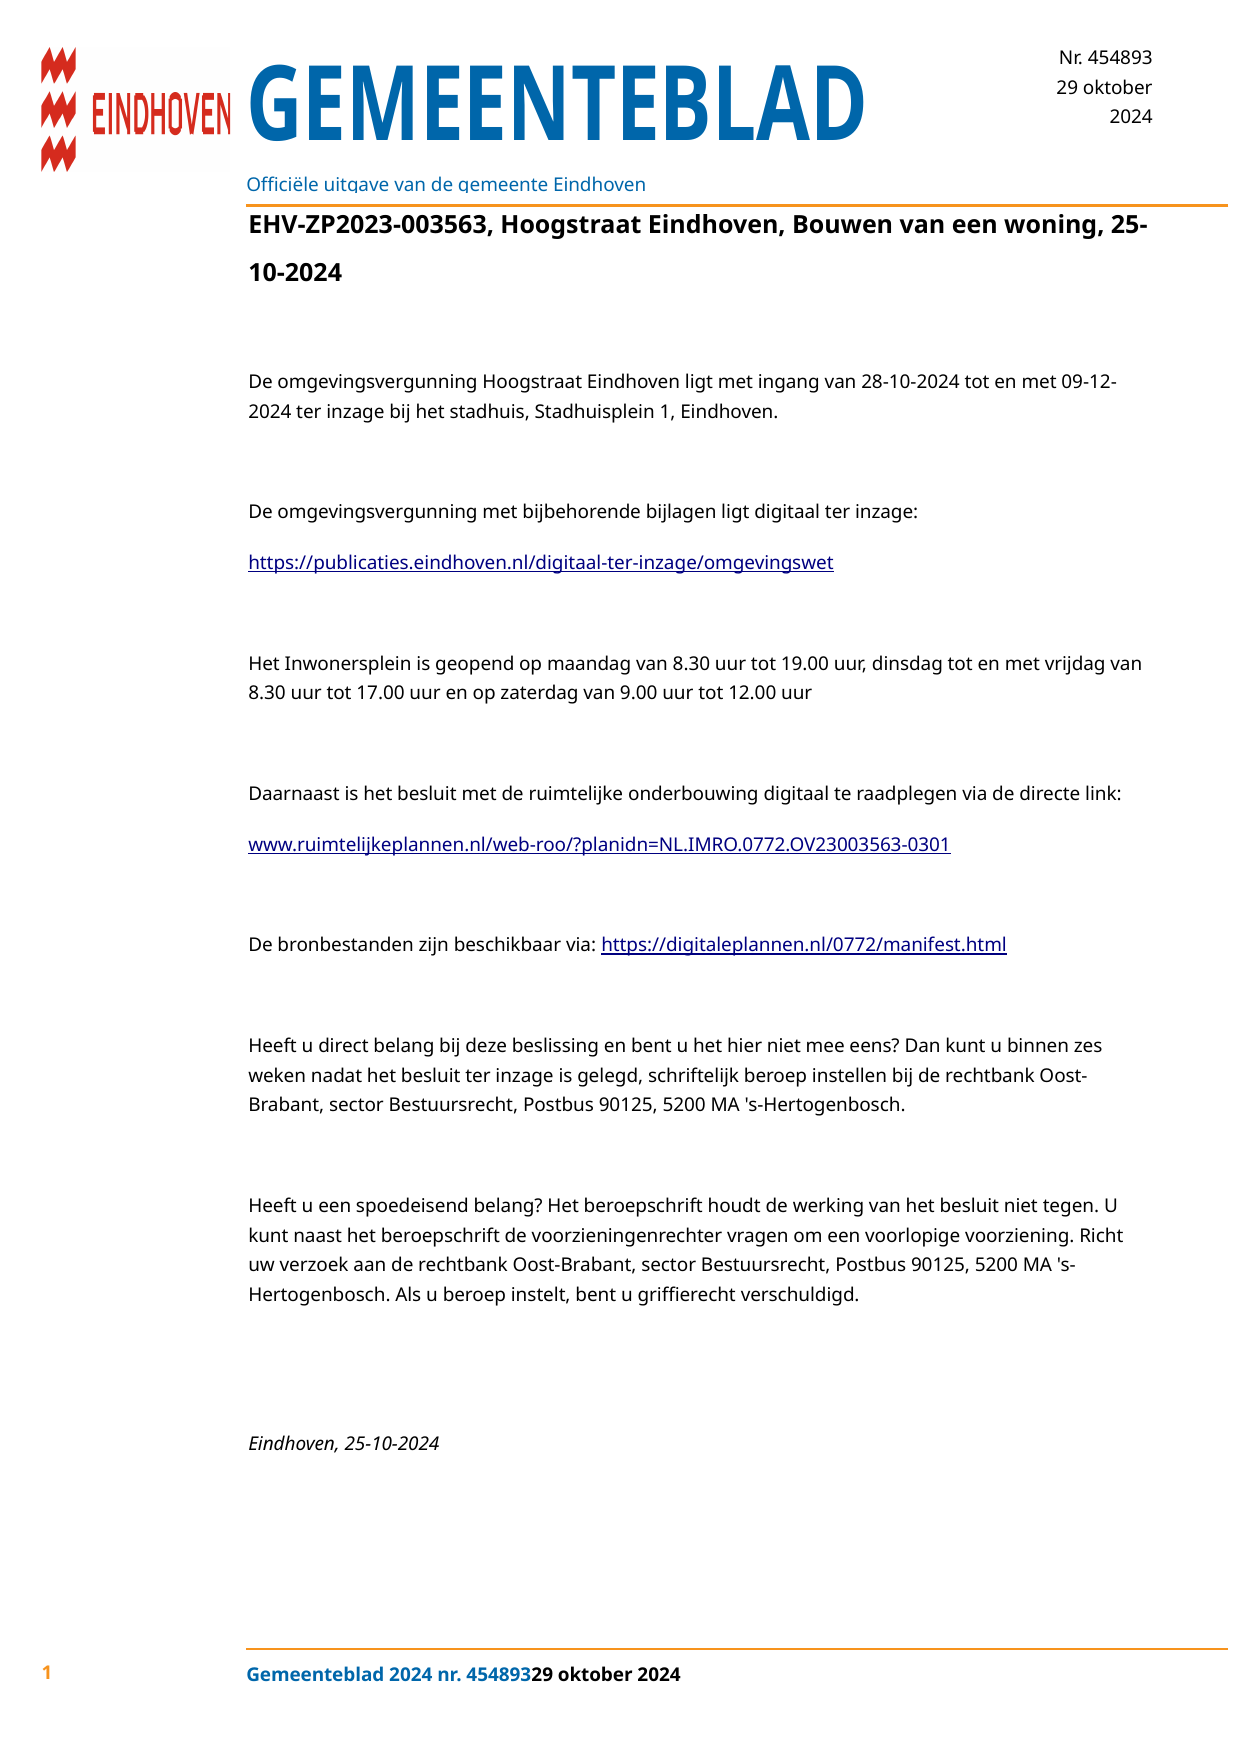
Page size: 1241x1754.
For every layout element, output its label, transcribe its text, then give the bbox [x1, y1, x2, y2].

text Eindhoven, 25-10-2024 [248, 1430, 1152, 1456]
text De bronbestanden zijn beschikbaar via: https://digitaleplannen.nl/0772/manifest.html [248, 932, 1152, 957]
text Het Inwonersplein is geopend op maandag van 8.30 uur tot 19.00 uur, dinsdag tot en met vrijdag van 8.30 uur tot 17.00 uur en op zaterdag van 9.00 uur tot 12.00 uur [248, 650, 1152, 705]
text De omgevingsvergunning met bijbehorende bijlagen ligt digitaal ter inzage: [248, 499, 1152, 524]
text Heeft u een spoedeisend belang? Het beroepschrift houdt de werking van het besluit niet tegen. U kunt naast het beroepschrift de voorzieningenrechter vragen om een voorlopige voorziening. Richt uw verzoek aan de rechtbank Oost-Brabant, sector Bestuursrecht, Postbus 90125, 5200 MA 's-Hertogenbosch. Als u beroep instelt, bent u griffierecht verschuldigd. [248, 1192, 1152, 1307]
picture [41, 47, 231, 172]
text https://publicaties.eindhoven.nl/digitaal-ter-inzage/omgevingswet [248, 549, 1152, 575]
text Heeft u direct belang bij deze beslissing en bent u het hier niet mee eens? Dan kunt u binnen zes weken nadat het besluit ter inzage is gelegd, schriftelijk beroep instellen bij de rechtbank Oost-Brabant, sector Bestuursrecht, Postbus 90125, 5200 MA 's-Hertogenbosch. [248, 1032, 1152, 1117]
text Daarnaast is het besluit met de ruimtelijke onderbouwing digitaal te raadplegen via de directe link: [248, 780, 1152, 806]
text De omgevingsvergunning Hoogstraat Eindhoven ligt met ingang van 28-10-2024 tot en met 09-12-2024 ter inzage bij het stadhuis, Stadhuisplein 1, Eindhoven. [248, 368, 1152, 424]
text EHV-ZP2023-003563, Hoogstraat Eindhoven, Bouwen van een woning, 25-10-2024 [248, 207, 1152, 288]
text www.ruimtelijkeplannen.nl/web-roo/?planidn=NL.IMRO.0772.OV23003563-0301 [248, 831, 1152, 857]
